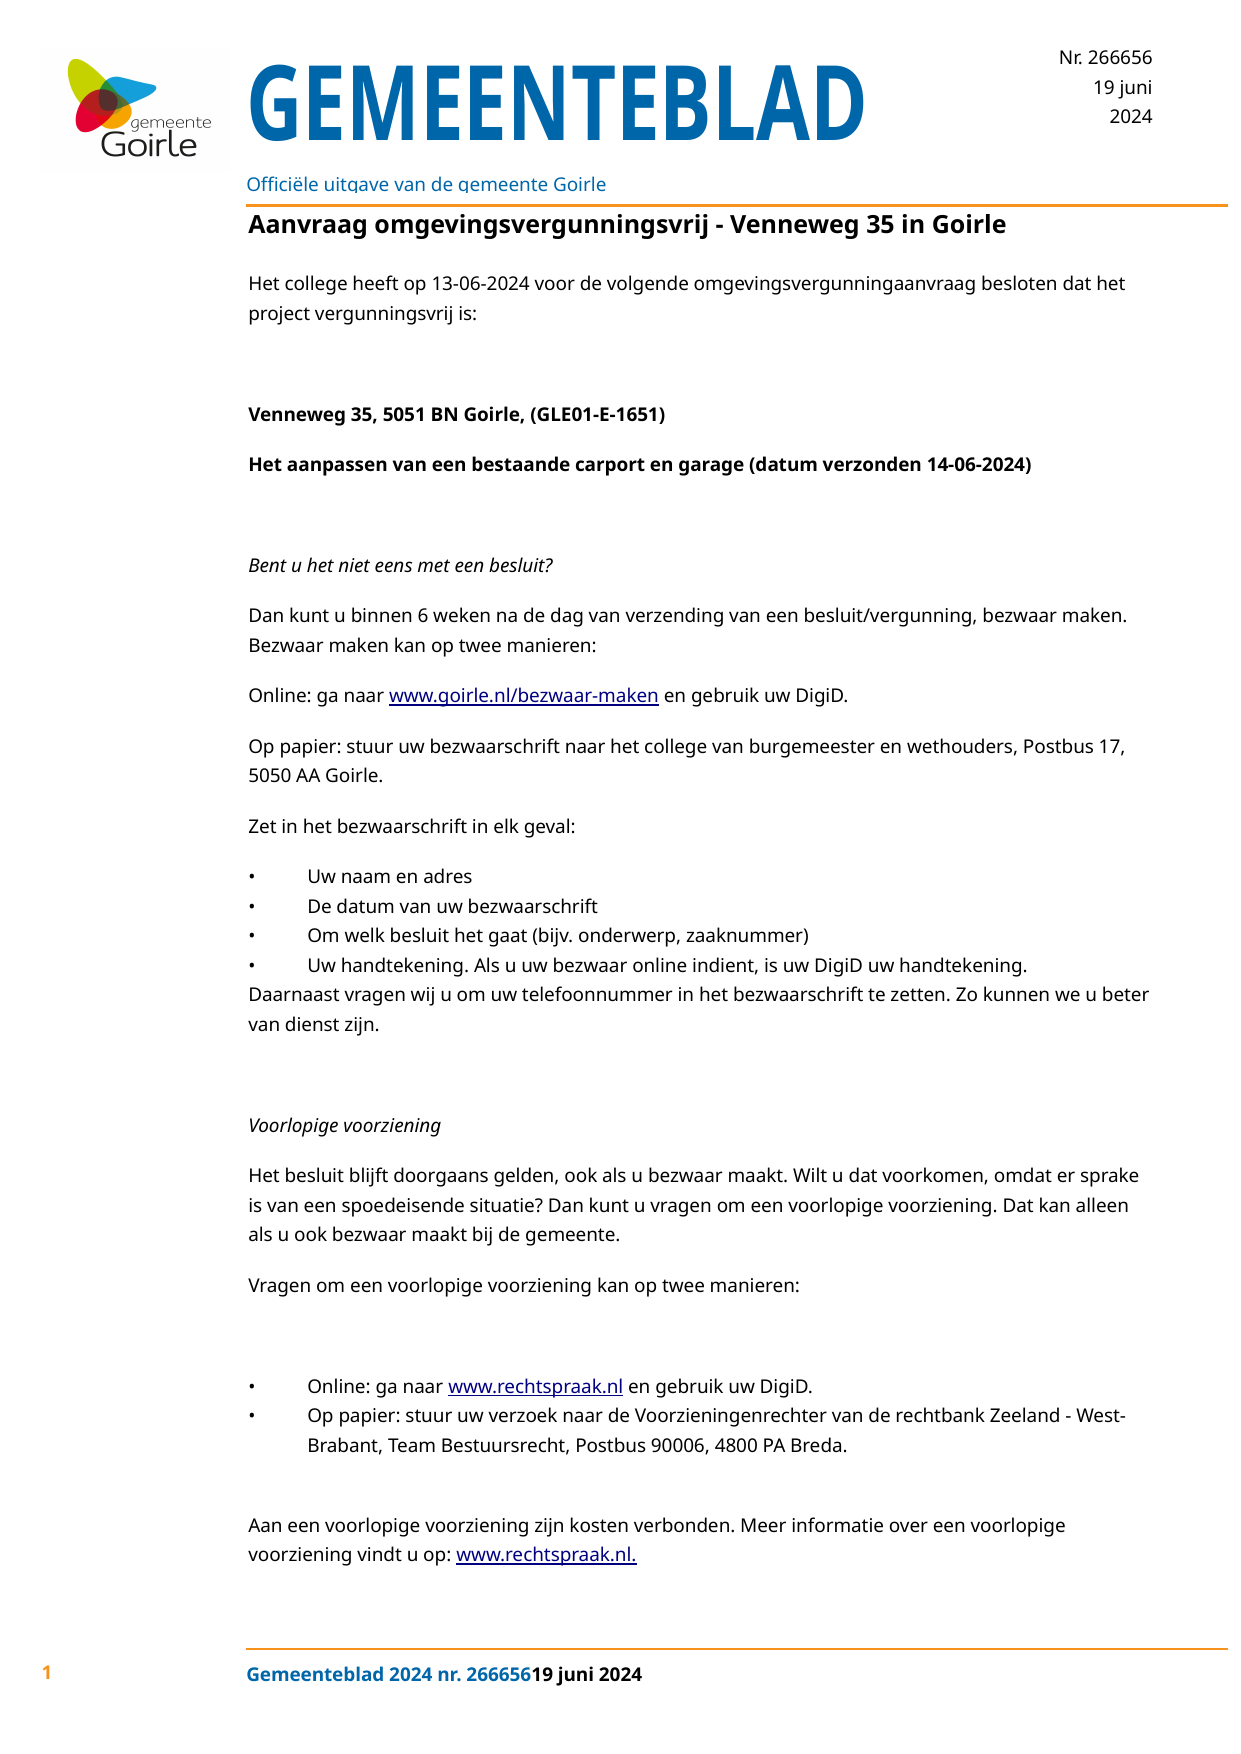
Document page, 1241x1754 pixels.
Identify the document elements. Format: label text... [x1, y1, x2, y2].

text Aanvraag omgevingsvergunningsvrij - Venneweg 35 in Goirle [248, 207, 1152, 241]
text Op papier: stuur uw bezwaarschrift naar het college van burgemeester en wethouders, Postbus 17, 5050 AA Goirle. [248, 733, 1152, 788]
list Uw naam en adres [248, 863, 1152, 889]
list Uw handtekening. Als u uw bezwaar online indient, is uw DigiD uw handtekening. [248, 952, 1152, 978]
text Aan een voorlopige voorziening zijn kosten verbonden. Meer informatie over een voorlopige voorziening vindt u op: www.rechtspraak.nl. [248, 1512, 1152, 1567]
list Om welk besluit het gaat (bijv. onderwerp, zaaknummer) [248, 922, 1152, 948]
text Dan kunt u binnen 6 weken na de dag van verzending van een besluit/vergunning, bezwaar maken. Bezwaar maken kan op twee manieren: [248, 602, 1152, 658]
picture [41, 47, 231, 172]
text Het besluit blijft doorgaans gelden, ook als u bezwaar maakt. Wilt u dat voorkomen, omdat er sprake is van een spoedeisende situatie? Dan kunt u vragen om een voorlopige voorziening. Dat kan alleen als u ook bezwaar maakt bij de gemeente. [248, 1162, 1152, 1247]
text Zet in het bezwaarschrift in elk geval: [248, 813, 1152, 838]
text Voorlopige voorziening [248, 1112, 1152, 1138]
text Bent u het niet eens met een besluit? [248, 552, 1152, 578]
list De datum van uw bezwaarschrift [248, 893, 1152, 918]
list Op papier: stuur uw verzoek naar de Voorzieningenrechter van de rechtbank Zeeland - West-Brabant, Team Bestuursrecht, Postbus 90006, 4800 PA Breda. [248, 1402, 1152, 1458]
text Online: ga naar www.goirle.nl/bezwaar-maken en gebruik uw DigiD. [248, 682, 1152, 708]
text Vragen om een voorlopige voorziening kan op twee manieren: [248, 1272, 1152, 1298]
text Het aanpassen van een bestaande carport en garage (datum verzonden 14-06-2024) [248, 451, 1152, 477]
list Online: ga naar www.rechtspraak.nl en gebruik uw DigiD. [248, 1373, 1152, 1398]
text Daarnaast vragen wij u om uw telefoonnummer in het bezwaarschrift te zetten. Zo kunnen we u beter van dienst zijn. [248, 982, 1152, 1037]
text Het college heeft op 13-06-2024 voor de volgende omgevingsvergunningaanvraag besloten dat het project vergunningsvrij is: [248, 270, 1152, 326]
text Venneweg 35, 5051 BN Goirle, (GLE01-E-1651) [248, 401, 1152, 426]
